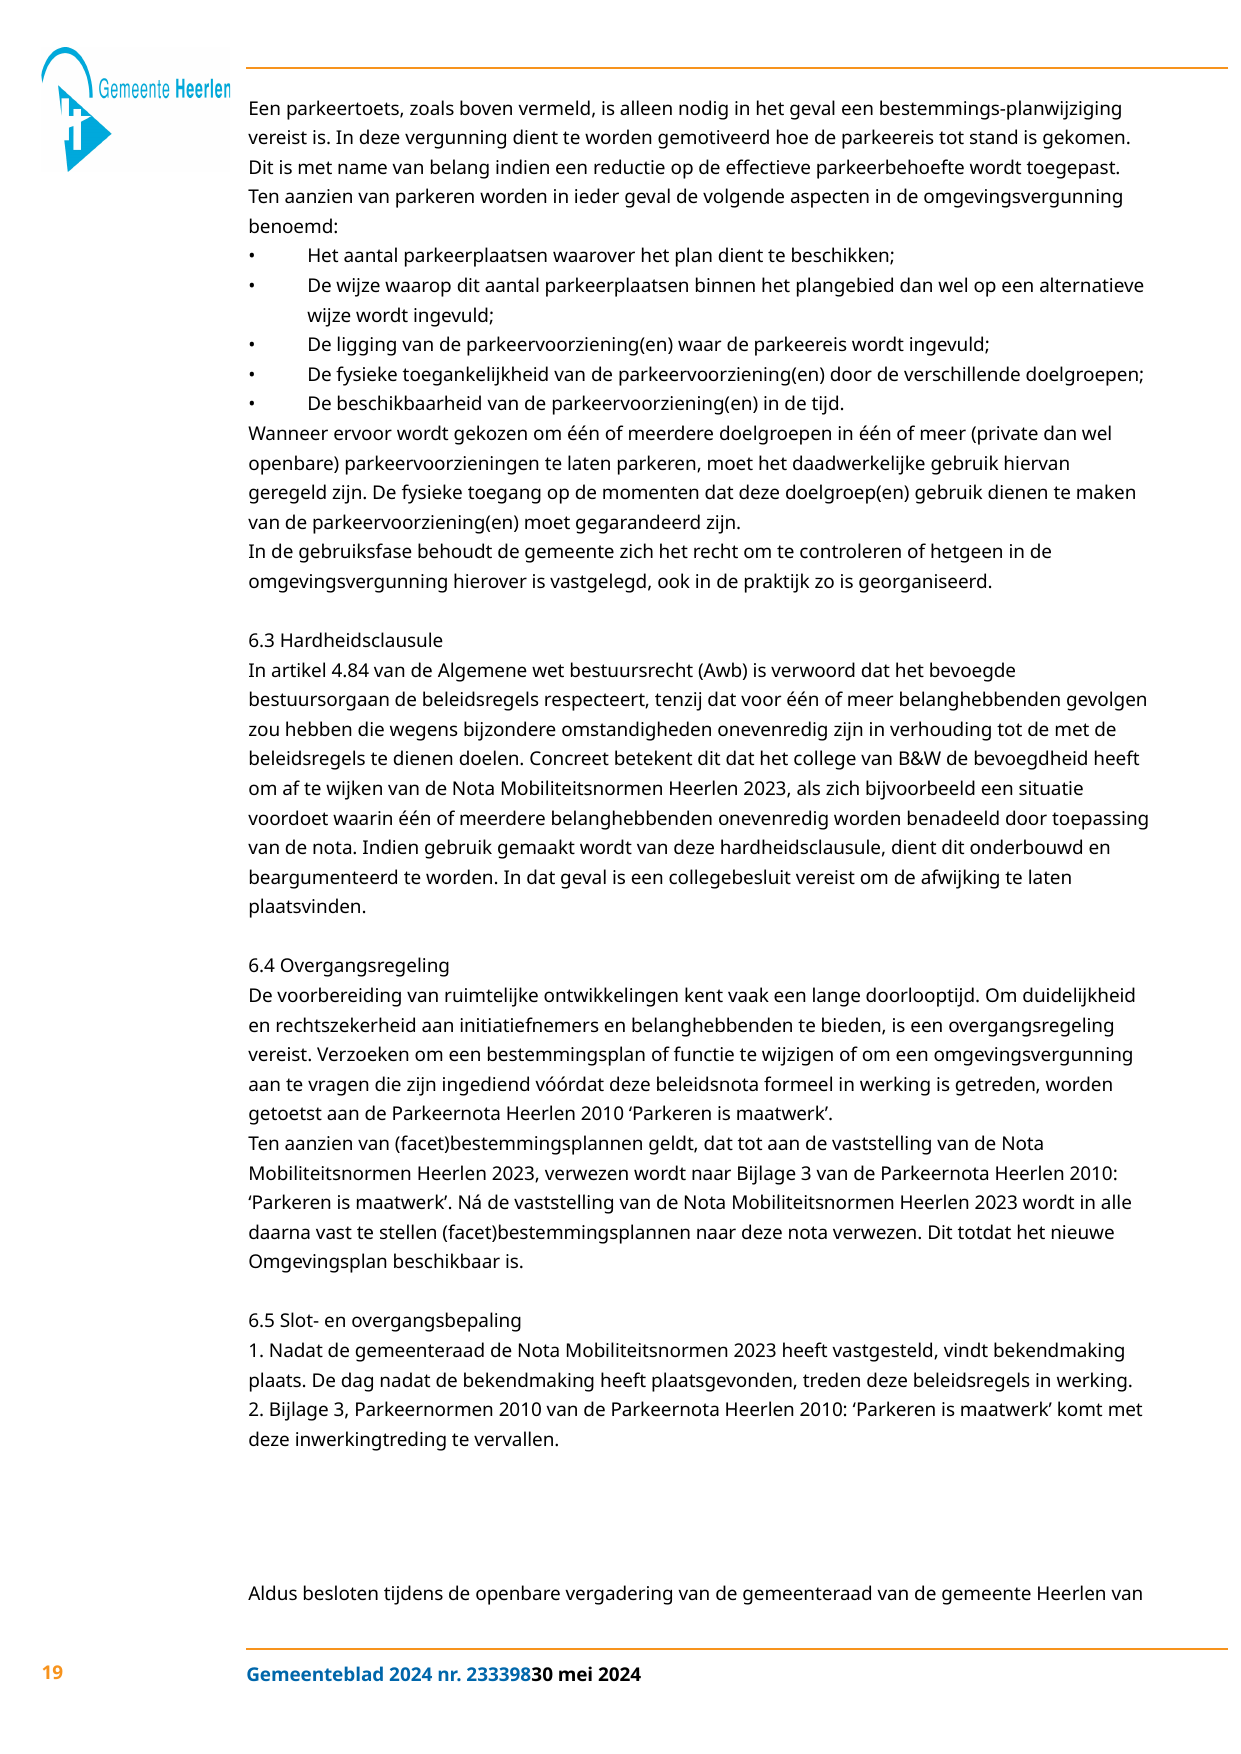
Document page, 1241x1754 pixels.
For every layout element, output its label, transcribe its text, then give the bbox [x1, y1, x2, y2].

text In artikel 4.84 van de Algemene wet bestuursrecht (Awb) is verwoord dat het bevoegde bestuursorgaan de beleidsregels respecteert, tenzij dat voor één of meer belanghebbenden gevolgen zou hebben die wegens bijzondere omstandigheden onevenredig zijn in verhouding tot de met de beleidsregels te dienen doelen. Concreet betekent dit dat het college van B&W de bevoegdheid heeft om af te wijken van de Nota Mobiliteitsnormen Heerlen 2023, als zich bijvoorbeeld een situatie voordoet waarin één of meerdere belanghebbenden onevenredig worden benadeeld door toepassing van de nota. Indien gebruik gemaakt wordt van deze hardheidsclausule, dient dit onderbouwd en beargumenteerd te worden. In dat geval is een collegebesluit vereist om de afwijking te laten plaatsvinden. [248, 657, 1152, 919]
list De fysieke toegankelijkheid van de parkeervoorziening(en) door de verschillende doelgroepen; [248, 361, 1152, 387]
picture [41, 47, 59, 70]
text Wanneer ervoor wordt gekozen om één of meerdere doelgroepen in één of meer (private dan wel openbare) parkeervoorzieningen te laten parkeren, moet het daadwerkelijke gebruik hiervan geregeld zijn. De fysieke toegang op de momenten dat deze doelgroep(en) gebruik dienen te maken van de parkeervoorziening(en) moet gegarandeerd zijn. [248, 420, 1152, 535]
text Ten aanzien van (facet)bestemmingsplannen geldt, dat tot aan de vaststelling van de Nota Mobiliteitsnormen Heerlen 2023, verwezen wordt naar Bijlage 3 van de Parkeernota Heerlen 2010: ‘Parkeren is maatwerk’. Ná de vaststelling van de Nota Mobiliteitsnormen Heerlen 2023 wordt in alle daarna vast te stellen (facet)bestemmingsplannen naar deze nota verwezen. Dit totdat het nieuwe Omgevingsplan beschikbaar is. [248, 1130, 1152, 1274]
text 6.5 Slot- en overgangsbepaling [248, 1308, 1152, 1333]
list De ligging van de parkeervoorziening(en) waar de parkeereis wordt ingevuld; [248, 331, 1152, 357]
list Het aantal parkeerplaatsen waarover het plan dient te beschikken; [248, 243, 1152, 268]
text 1. Nadat de gemeenteraad de Nota Mobiliteitsnormen 2023 heeft vastgesteld, vindt bekendmaking plaats. De dag nadat de bekendmaking heeft plaatsgevonden, treden deze beleidsregels in werking. [248, 1337, 1152, 1393]
text De voorbereiding van ruimtelijke ontwikkelingen kent vaak een lange doorlooptijd. Om duidelijkheid en rechtszekerheid aan initiatiefnemers en belanghebbenden te bieden, is een overgangsregeling vereist. Verzoeken om een bestemmingsplan of functie te wijzigen of om een omgevingsvergunning aan te vragen die zijn ingediend vóórdat deze beleidsnota formeel in werking is getreden, worden getoetst aan de Parkeernota Heerlen 2010 ‘Parkeren is maatwerk’. [248, 982, 1152, 1126]
list De wijze waarop dit aantal parkeerplaatsen binnen het plangebied dan wel op een alternatieve wijze wordt ingevuld; [248, 272, 1152, 328]
text Aldus besloten tijdens de openbare vergadering van de gemeenteraad van de gemeente Heerlen van [248, 1580, 1152, 1606]
text Een parkeertoets, zoals boven vermeld, is alleen nodig in het geval een bestemmings-planwijziging vereist is. In deze vergunning dient te worden gemotiveerd hoe de parkeereis tot stand is gekomen. Dit is met name van belang indien een reductie op de effectieve parkeerbehoefte wordt toegepast. Ten aanzien van parkeren worden in ieder geval de volgende aspecten in de omgevingsvergunning benoemd: [248, 95, 1152, 239]
text 2. Bijlage 3, Parkeernormen 2010 van de Parkeernota Heerlen 2010: ‘Parkeren is maatwerk’ komt met deze inwerkingtreding te vervallen. [248, 1396, 1152, 1452]
text 6.4 Overgangsregeling [248, 953, 1152, 978]
text In de gebruiksfase behoudt de gemeente zich het recht om te controleren of hetgeen in de omgevingsvergunning hierover is vastgelegd, ook in de praktijk zo is georganiseerd. [248, 538, 1152, 594]
picture [41, 47, 231, 172]
list De beschikbaarheid van de parkeervoorziening(en) in de tijd. [248, 391, 1152, 416]
text 6.3 Hardheidsclausule [248, 627, 1152, 653]
